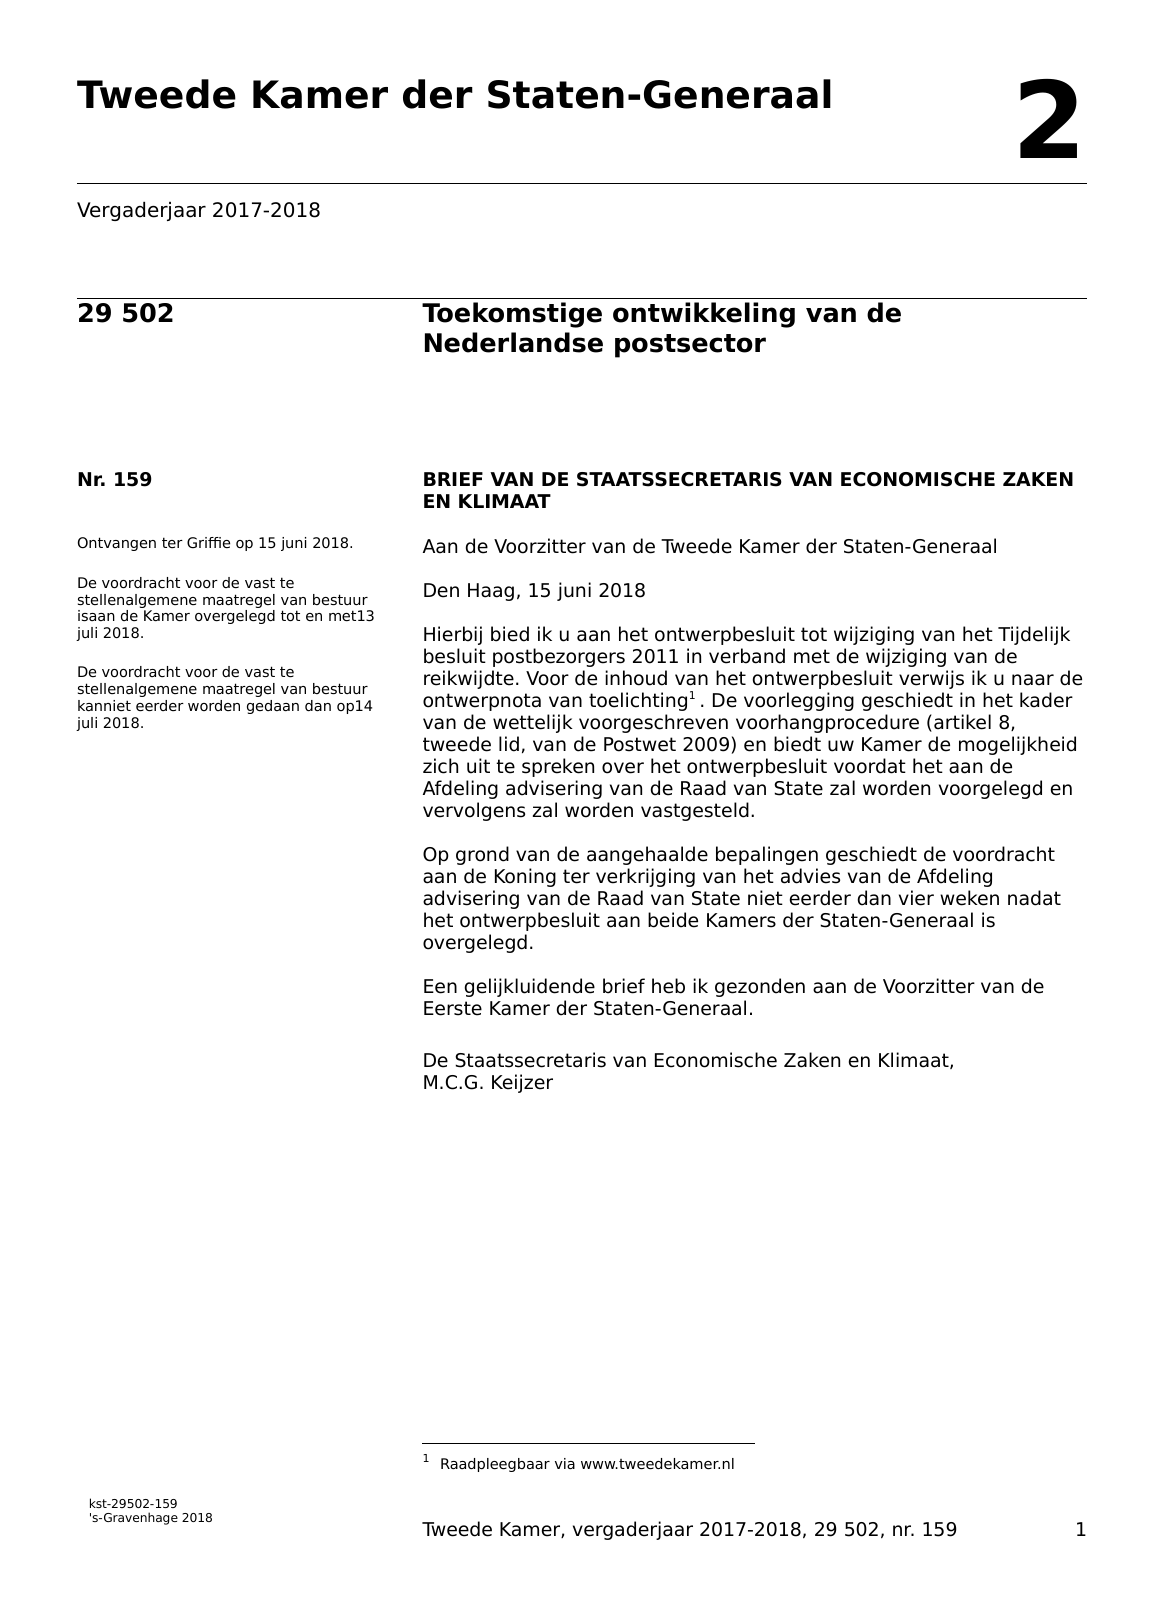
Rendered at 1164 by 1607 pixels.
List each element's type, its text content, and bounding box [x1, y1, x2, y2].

text De voordracht voor de vast te stellenalgemene maatregel van bestuur isaan de Kamer overgelegd tot en met13 juli 2018. [77, 574, 399, 642]
text Raadpleegbaar via www.tweedekamer.nl [422, 1452, 1087, 1474]
text Aan de Voorzitter van de Tweede Kamer der Staten-Generaal [422, 536, 1087, 557]
text Ontvangen ter Griffie op 15 juni 2018. [77, 536, 399, 552]
text Den Haag, 15 juni 2018 [422, 580, 1087, 602]
text De Staatssecretaris van Economische Zaken en Klimaat, M.C.G. Keijzer [422, 1050, 1087, 1094]
text [77, 552, 399, 574]
table_cell Vergaderjaar 2017-2018 [77, 184, 1087, 298]
text 's-Gravenhage 2018 [88, 1511, 323, 1525]
text Hierbij bied ik u aan het ontwerpbesluit tot wijziging van het Tijdelijk besluit postbezorgers 2011 in verband met de wijziging van de reikwijdte. Voor de inhoud van het ontwerpbesluit verwijs ik u naar de ontwerpnota van toelichting. De voorlegging geschiedt in het kader van de wettelijk voorgeschreven voorhangprocedure (artikel 8, tweede lid, van de Postwet 2009) en biedt uw Kamer de mogelijkheid zich uit te spreken over het ontwerpbesluit voordat het aan de Afdeling advisering van de Raad van State zal worden voorgelegd en vervolgens zal worden vastgesteld. [422, 624, 1087, 822]
text [77, 642, 399, 664]
text kst-29502-159 [88, 1497, 323, 1511]
text Een gelijkluidende brief heb ik gezonden aan de Voorzitter van de Eerste Kamer der Staten-Generaal. [422, 976, 1087, 1020]
subtitle 29 502 Toekomstige ontwikkeling van de Nederlandse postsector [77, 299, 1087, 358]
table_header Tweede Kamer der Staten-Generaal [77, 59, 886, 183]
subtitle Nr. 159 BRIEF VAN DE STAATSSECRETARIS VAN ECONOMISCHE ZAKEN EN KLIMAAT [77, 469, 1087, 513]
table_header 2 [886, 59, 1087, 183]
text Op grond van de aangehaalde bepalingen geschiedt de voordracht aan de Koning ter verkrijging van het advies van de Afdeling advisering van de Raad van State niet eerder dan vier weken nadat het ontwerpbesluit aan beide Kamers der Staten-Generaal is overgelegd. [422, 844, 1087, 954]
text De voordracht voor de vast te stellenalgemene maatregel van bestuur kanniet eerder worden gedaan dan op14 juli 2018. [77, 664, 399, 732]
